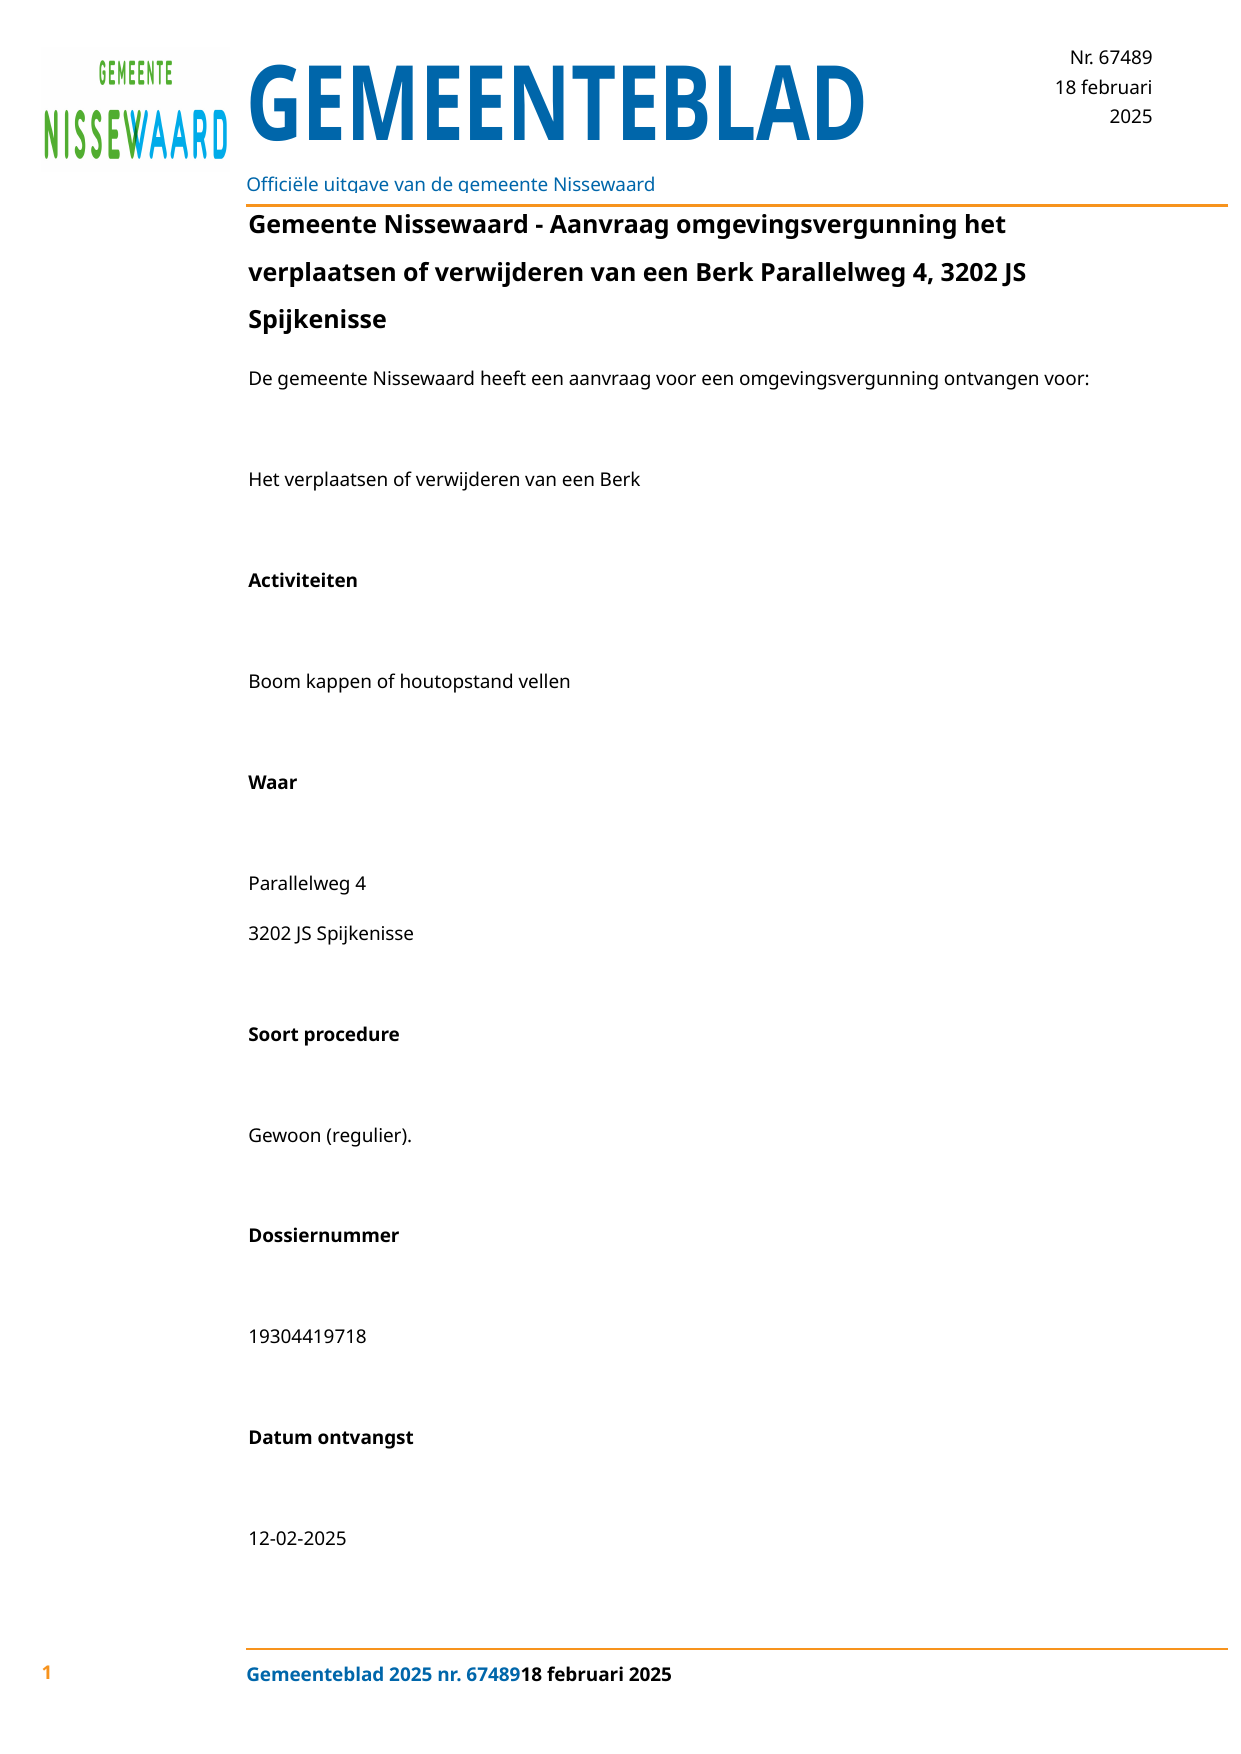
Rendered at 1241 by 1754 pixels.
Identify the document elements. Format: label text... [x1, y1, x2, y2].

text Soort procedure [248, 1021, 1152, 1047]
text De gemeente Nissewaard heeft een aanvraag voor een omgevingsvergunning ontvangen voor: [248, 366, 1152, 391]
text Dossiernummer [248, 1223, 1152, 1248]
text 12-02-2025 [248, 1525, 1152, 1551]
text Boom kappen of houtopstand vellen [248, 668, 1152, 694]
text Het verplaatsen of verwijderen van een Berk [248, 466, 1152, 492]
text Gewoon (regulier). [248, 1122, 1152, 1147]
picture [41, 47, 231, 172]
text Activiteiten [248, 567, 1152, 593]
text Gemeente Nissewaard - Aanvraag omgevingsvergunning het verplaatsen of verwijderen van een Berk Parallelweg 4, 3202 JS Spijkenisse [248, 207, 1152, 336]
text 3202 JS Spijkenisse [248, 920, 1152, 946]
text Parallelweg 4 [248, 870, 1152, 895]
text Waar [248, 769, 1152, 794]
text Datum ontvangst [248, 1424, 1152, 1450]
text 19304419718 [248, 1323, 1152, 1349]
